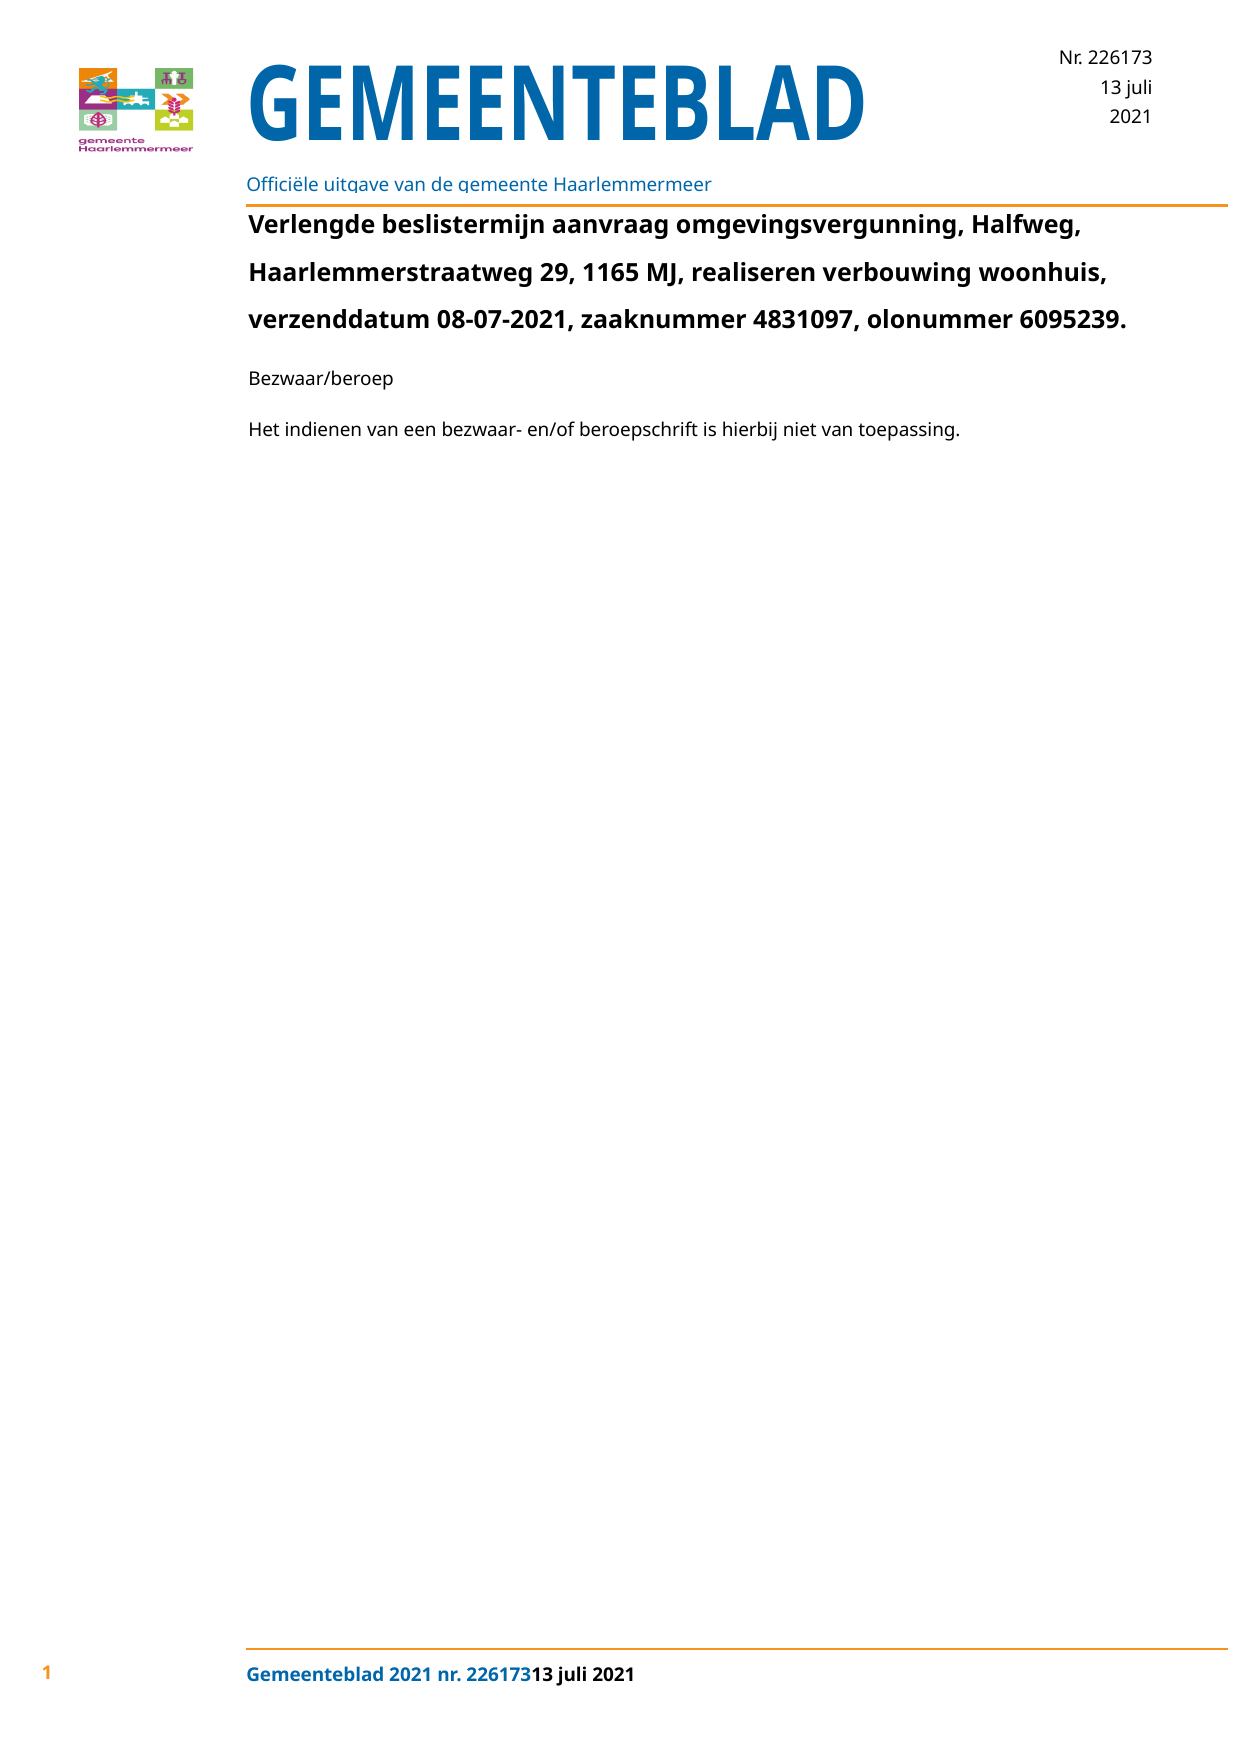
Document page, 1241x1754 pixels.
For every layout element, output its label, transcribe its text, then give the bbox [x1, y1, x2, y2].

text Het indienen van een bezwaar- en/of beroepschrift is hierbij niet van toepassing. [248, 416, 1152, 442]
picture [41, 47, 231, 172]
text Verlengde beslistermijn aanvraag omgevingsvergunning, Halfweg, Haarlemmerstraatweg 29, 1165 MJ, realiseren verbouwing woonhuis, verzenddatum 08-07-2021, zaaknummer 4831097, olonummer 6095239. [248, 207, 1152, 336]
text Bezwaar/beroep [248, 366, 1152, 391]
